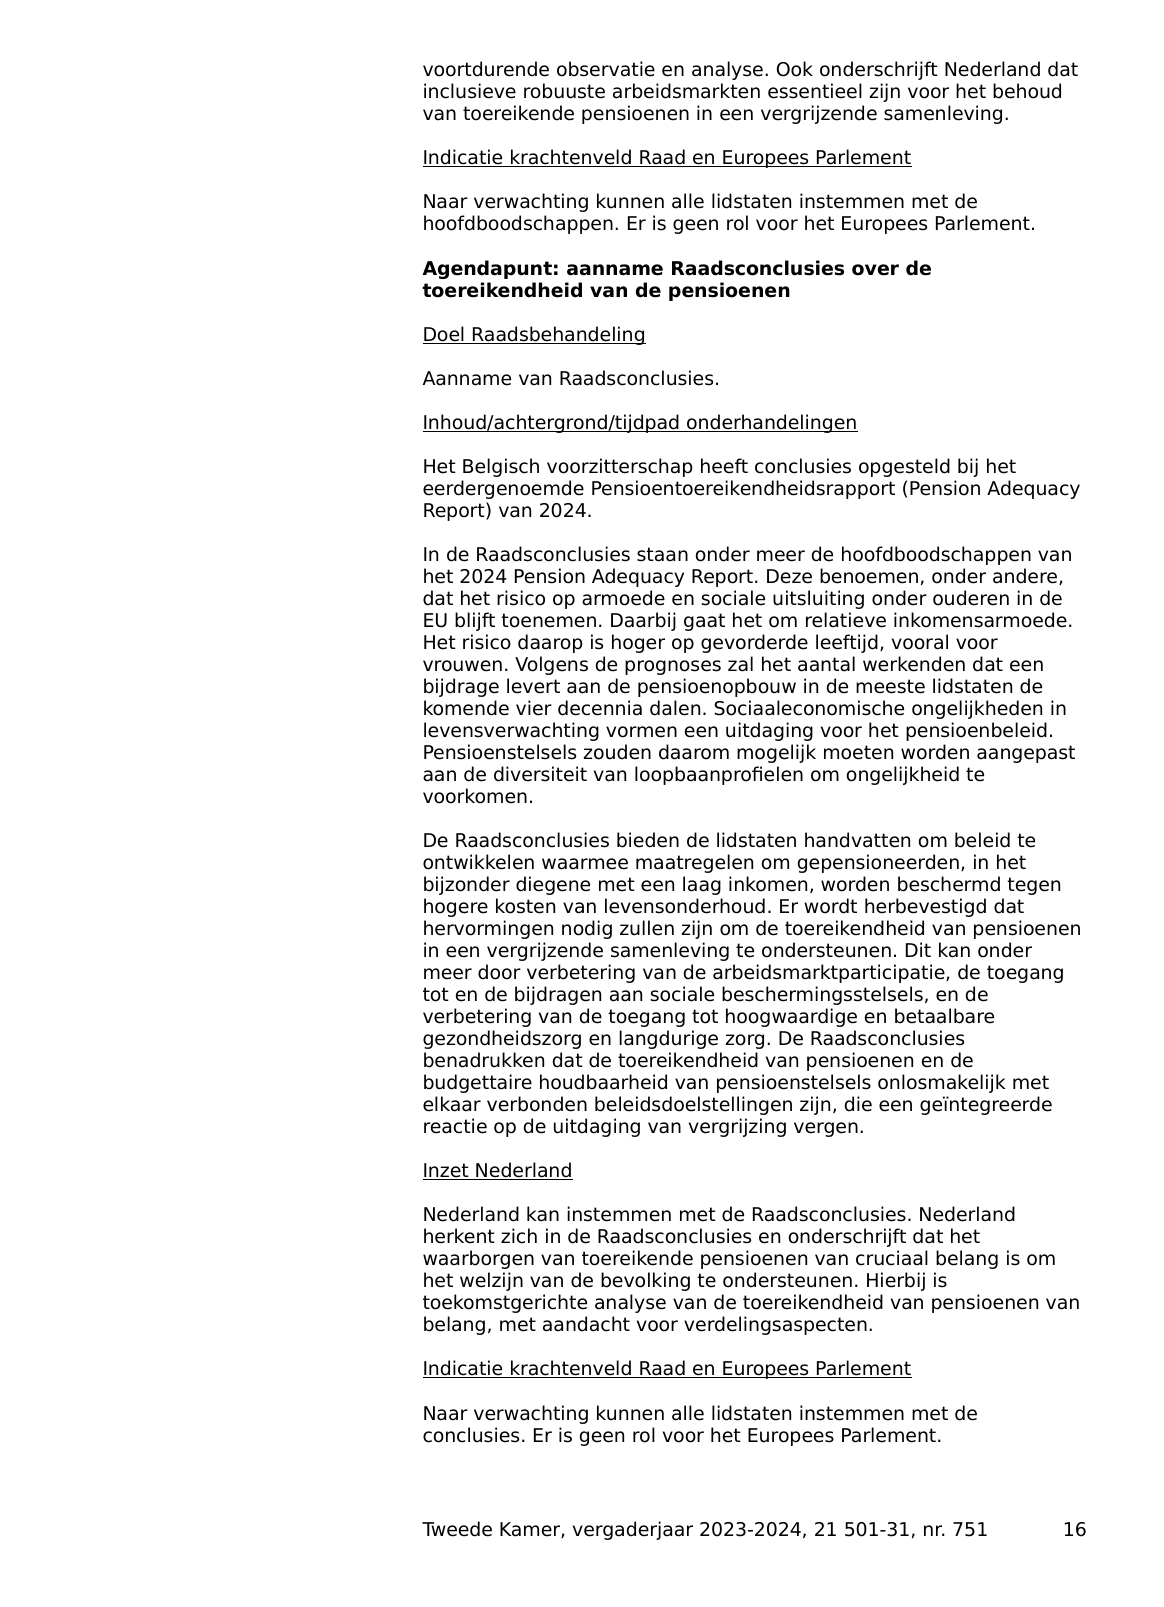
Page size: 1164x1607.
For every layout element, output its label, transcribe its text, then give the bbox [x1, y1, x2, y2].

subtitle Inzet Nederland [422, 1160, 1087, 1182]
text Aanname van Raadsconclusies. [422, 368, 1087, 390]
text voortdurende observatie en analyse. Ook onderschrijft Nederland dat inclusieve robuuste arbeidsmarkten essentieel zijn voor het behoud van toereikende pensioenen in een vergrijzende samenleving. [422, 59, 1087, 125]
subtitle Doel Raadsbehandeling [422, 324, 1087, 346]
text Nederland kan instemmen met de Raadsconclusies. Nederland herkent zich in de Raadsconclusies en onderschrijft dat het waarborgen van toereikende pensioenen van cruciaal belang is om het welzijn van de bevolking te ondersteunen. Hierbij is toekomstgerichte analyse van de toereikendheid van pensioenen van belang, met aandacht voor verdelingsaspecten. [422, 1204, 1087, 1336]
subtitle Indicatie krachtenveld Raad en Europees Parlement [422, 1358, 1087, 1380]
subtitle Inhoud/achtergrond/tijdpad onderhandelingen [422, 412, 1087, 434]
text Het Belgisch voorzitterschap heeft conclusies opgesteld bij het eerdergenoemde Pensioentoereikendheidsrapport (Pension Adequacy Report) van 2024. [422, 456, 1087, 522]
text Naar verwachting kunnen alle lidstaten instemmen met de hoofdboodschappen. Er is geen rol voor het Europees Parlement. [422, 191, 1087, 235]
text Naar verwachting kunnen alle lidstaten instemmen met de conclusies. Er is geen rol voor het Europees Parlement. [422, 1402, 1087, 1446]
text In de Raadsconclusies staan onder meer de hoofdboodschappen van het 2024 Pension Adequacy Report. Deze benoemen, onder andere, dat het risico op armoede en sociale uitsluiting onder ouderen in de EU blijft toenemen. Daarbij gaat het om relatieve inkomensarmoede. Het risico daarop is hoger op gevorderde leeftijd, vooral voor vrouwen. Volgens de prognoses zal het aantal werkenden dat een bijdrage levert aan de pensioenopbouw in de meeste lidstaten de komende vier decennia dalen. Sociaaleconomische ongelijkheden in levensverwachting vormen een uitdaging voor het pensioenbeleid. Pensioenstelsels zouden daarom mogelijk moeten worden aangepast aan de diversiteit van loopbaanprofielen om ongelijkheid te voorkomen. [422, 544, 1087, 808]
subtitle Indicatie krachtenveld Raad en Europees Parlement [422, 147, 1087, 169]
subtitle Agendapunt: aanname Raadsconclusies over de toereikendheid van de pensioenen [422, 257, 1087, 301]
text De Raadsconclusies bieden de lidstaten handvatten om beleid te ontwikkelen waarmee maatregelen om gepensioneerden, in het bijzonder diegene met een laag inkomen, worden beschermd tegen hogere kosten van levensonderhoud. Er wordt herbevestigd dat hervormingen nodig zullen zijn om de toereikendheid van pensioenen in een vergrijzende samenleving te ondersteunen. Dit kan onder meer door verbetering van de arbeidsmarktparticipatie, de toegang tot en de bijdragen aan sociale beschermingsstelsels, en de verbetering van de toegang tot hoogwaardige en betaalbare gezondheidszorg en langdurige zorg. De Raadsconclusies benadrukken dat de toereikendheid van pensioenen en de budgettaire houdbaarheid van pensioenstelsels onlosmakelijk met elkaar verbonden beleidsdoelstellingen zijn, die een geïntegreerde reactie op de uitdaging van vergrijzing vergen. [422, 830, 1087, 1138]
